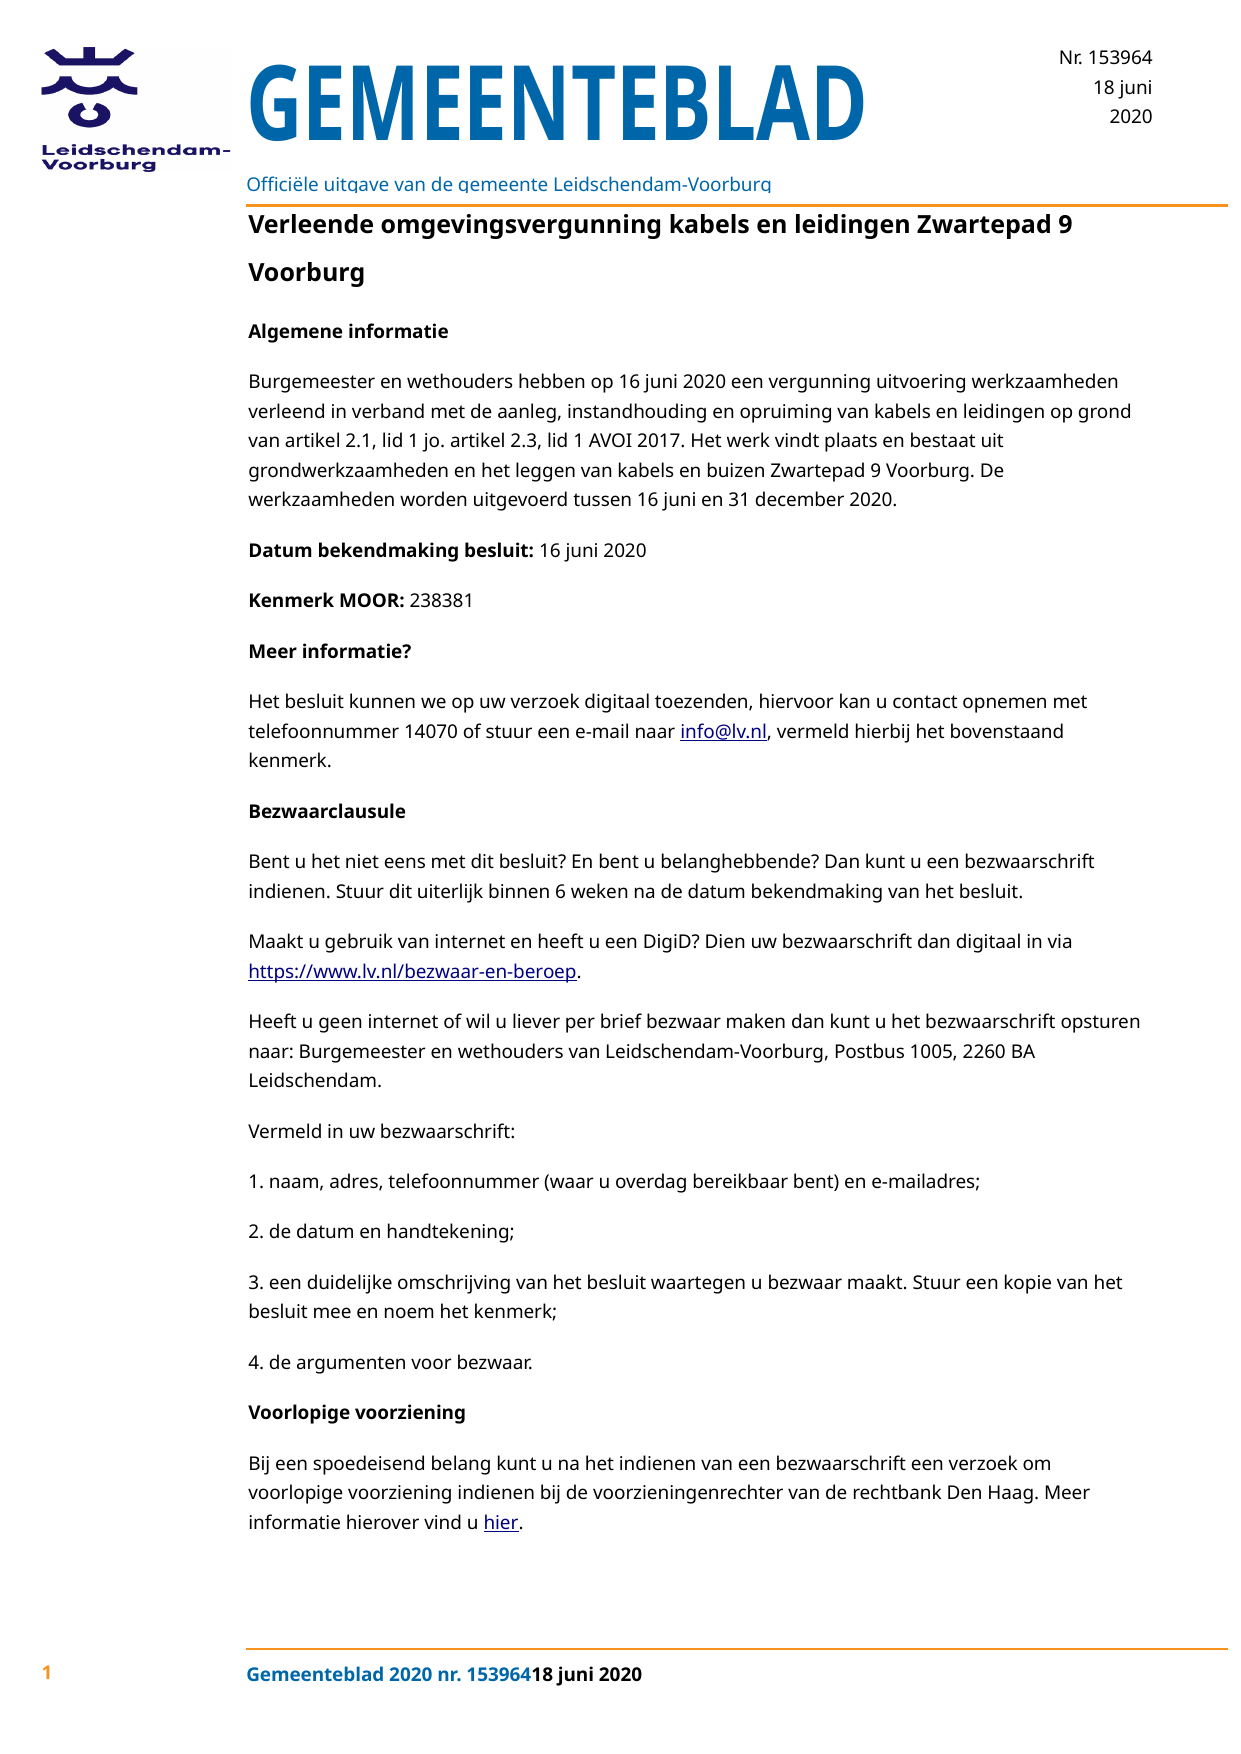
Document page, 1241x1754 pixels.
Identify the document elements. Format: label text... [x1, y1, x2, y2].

text Het besluit kunnen we op uw verzoek digitaal toezenden, hiervoor kan u contact opnemen met telefoonnummer 14070 of stuur een e-mail naar info@lv.nl, vermeld hierbij het bovenstaand kenmerk. [248, 688, 1152, 773]
text Meer informatie? [248, 638, 1152, 664]
text Bij een spoedeisend belang kunt u na het indienen van een bezwaarschrift een verzoek om voorlopige voorziening indienen bij de voorzieningenrechter van de rechtbank Den Haag. Meer informatie hierover vind u hier. [248, 1450, 1152, 1535]
text Kenmerk MOOR: 238381 [248, 587, 1152, 613]
text 3. een duidelijke omschrijving van het besluit waartegen u bezwaar maakt. Stuur een kopie van het besluit mee en noem het kenmerk; [248, 1269, 1152, 1324]
text 1. naam, adres, telefoonnummer (waar u overdag bereikbaar bent) en e-mailadres; [248, 1168, 1152, 1194]
text Maakt u gebruik van internet en heeft u een DigiD? Dien uw bezwaarschrift dan digitaal in via https://www.lv.nl/bezwaar-en-beroep. [248, 928, 1152, 984]
text Voorlopige voorziening [248, 1399, 1152, 1425]
text Algemene informatie [248, 318, 1152, 344]
text Datum bekendmaking besluit: 16 juni 2020 [248, 537, 1152, 563]
text Bent u het niet eens met dit besluit? En bent u belanghebbende? Dan kunt u een bezwaarschrift indienen. Stuur dit uiterlijk binnen 6 weken na de datum bekendmaking van het besluit. [248, 848, 1152, 904]
text Vermeld in uw bezwaarschrift: [248, 1118, 1152, 1144]
text 4. de argumenten voor bezwaar. [248, 1349, 1152, 1375]
text Bezwaarclausule [248, 798, 1152, 824]
text 2. de datum en handtekening; [248, 1219, 1152, 1244]
picture [41, 47, 231, 172]
text Burgemeester en wethouders hebben op 16 juni 2020 een vergunning uitvoering werkzaamheden verleend in verband met de aanleg, instandhouding en opruiming van kabels en leidingen op grond van artikel 2.1, lid 1 jo. artikel 2.3, lid 1 AVOI 2017. Het werk vindt plaats en bestaat uit grondwerkzaamheden en het leggen van kabels en buizen Zwartepad 9 Voorburg. De werkzaamheden worden uitgevoerd tussen 16 juni en 31 december 2020. [248, 368, 1152, 512]
text Verleende omgevingsvergunning kabels en leidingen Zwartepad 9 Voorburg [248, 207, 1152, 288]
text Heeft u geen internet of wil u liever per brief bezwaar maken dan kunt u het bezwaarschrift opsturen naar: Burgemeester en wethouders van Leidschendam-Voorburg, Postbus 1005, 2260 BA Leidschendam. [248, 1008, 1152, 1093]
